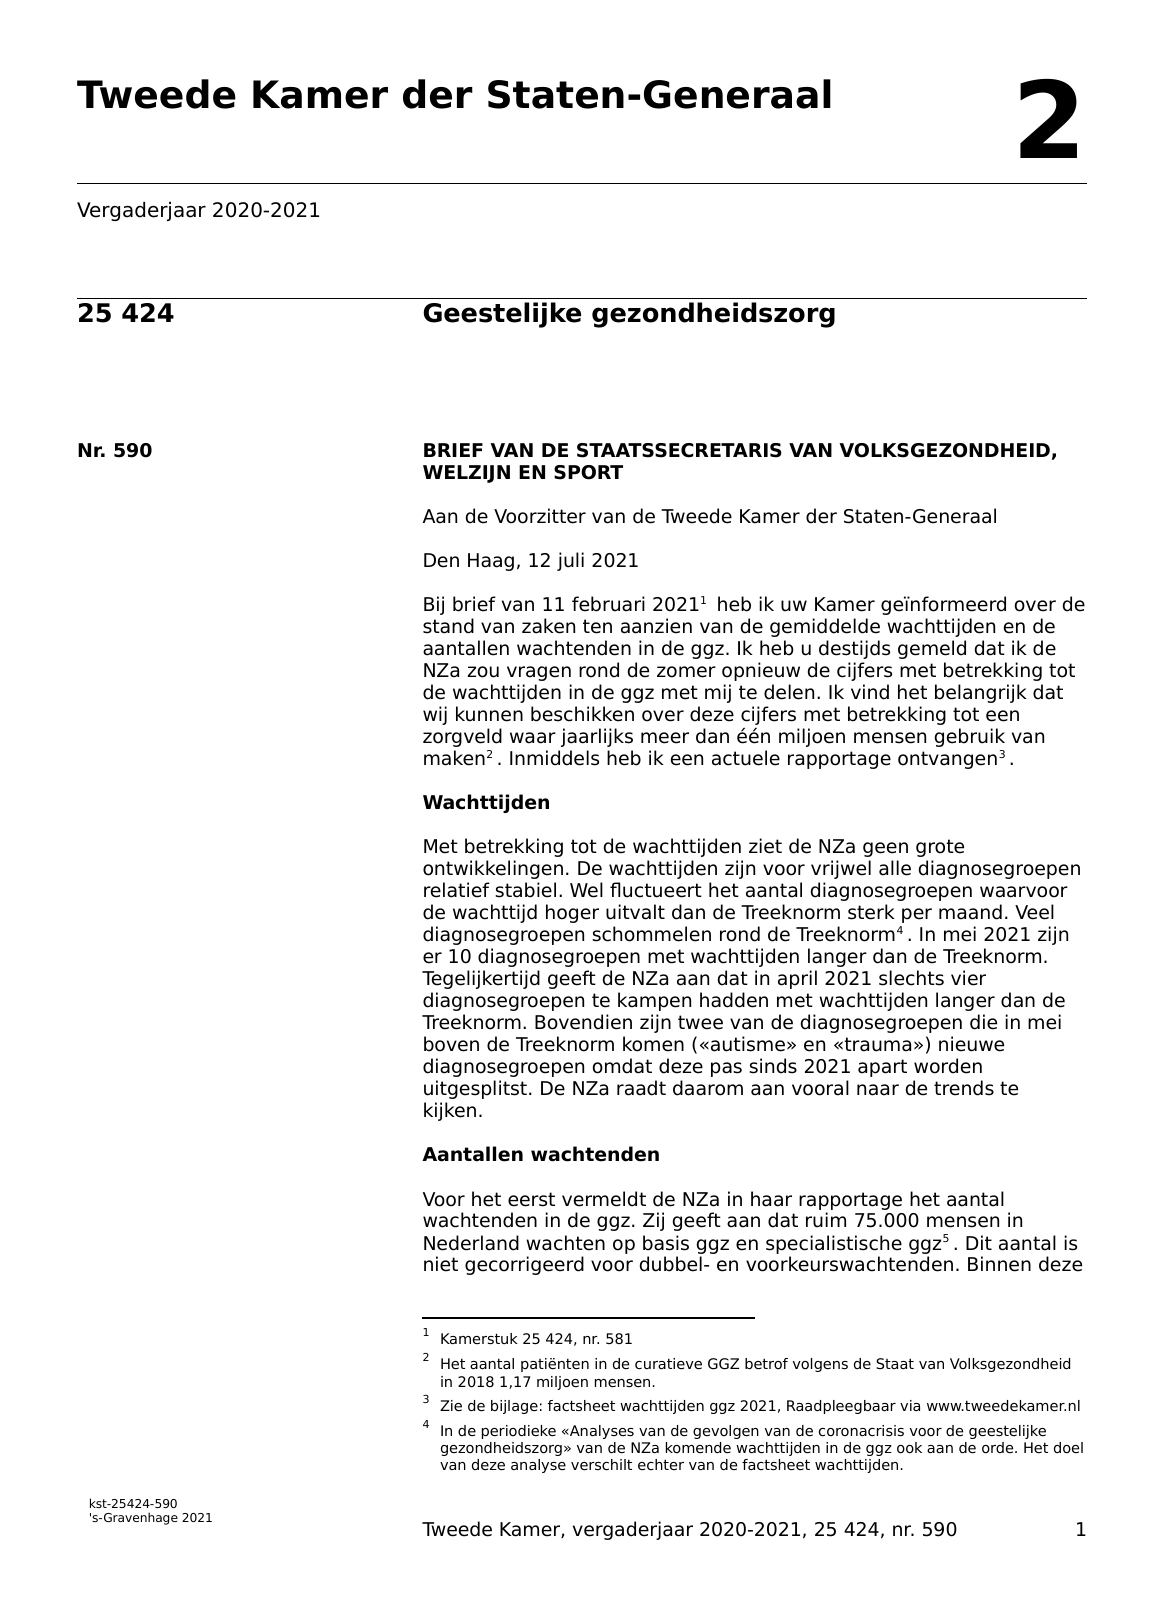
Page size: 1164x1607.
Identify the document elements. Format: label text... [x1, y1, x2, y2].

text 's-Gravenhage 2021 [88, 1511, 323, 1525]
text Zie de bijlage: factsheet wachttijden ggz 2021, Raadpleegbaar via www.tweedekamer.nl [422, 1393, 1087, 1416]
table_cell Vergaderjaar 2020-2021 [77, 184, 1087, 298]
table_header Tweede Kamer der Staten-Generaal [77, 59, 886, 183]
text Met betrekking tot de wachttijden ziet de NZa geen grote ontwikkelingen. De wachttijden zijn voor vrijwel alle diagnosegroepen relatief stabiel. Wel fluctueert het aantal diagnosegroepen waarvoor de wachttijd hoger uitvalt dan de Treeknorm sterk per maand. Veel diagnosegroepen schommelen rond de Treeknorm. In mei 2021 zijn er 10 diagnosegroepen met wachttijden langer dan de Treeknorm. Tegelijkertijd geeft de NZa aan dat in april 2021 slechts vier diagnosegroepen te kampen hadden met wachttijden langer dan de Treeknorm. Bovendien zijn twee van de diagnosegroepen die in mei boven de Treeknorm komen («autisme» en «trauma») nieuwe diagnosegroepen omdat deze pas sinds 2021 apart worden uitgesplitst. De NZa raadt daarom aan vooral naar de trends te kijken. [422, 836, 1087, 1122]
subtitle Aantallen wachtenden [422, 1144, 1087, 1166]
text Kamerstuk 25 424, nr. 581 [422, 1327, 1087, 1349]
text Bij brief van 11 februari 2021 heb ik uw Kamer geïnformeerd over de stand van zaken ten aanzien van de gemiddelde wachttijden en de aantallen wachtenden in de ggz. Ik heb u destijds gemeld dat ik de NZa zou vragen rond de zomer opnieuw de cijfers met betrekking tot de wachttijden in de ggz met mij te delen. Ik vind het belangrijk dat wij kunnen beschikken over deze cijfers met betrekking tot een zorgveld waar jaarlijks meer dan één miljoen mensen gebruik van maken. Inmiddels heb ik een actuele rapportage ontvangen. [422, 594, 1087, 770]
text Den Haag, 12 juli 2021 [422, 550, 1087, 572]
text In de periodieke «Analyses van de gevolgen van de coronacrisis voor de geestelijke gezondheidszorg» van de NZa komende wachttijden in de ggz ook aan de orde. Het doel van deze analyse verschilt echter van de factsheet wachttijden. [422, 1418, 1087, 1474]
subtitle Nr. 590 BRIEF VAN DE STAATSSECRETARIS VAN VOLKSGEZONDHEID, WELZIJN EN SPORT [77, 440, 1087, 484]
text Voor het eerst vermeldt de NZa in haar rapportage het aantal wachtenden in de ggz. Zij geeft aan dat ruim 75.000 mensen in Nederland wachten op basis ggz en specialistische ggz. Dit aantal is niet gecorrigeerd voor dubbel- en voorkeurswachtenden. Binnen deze [422, 1188, 1087, 1276]
table_header 2 [886, 59, 1087, 183]
text kst-25424-590 [88, 1497, 323, 1511]
text Het aantal patiënten in de curatieve GGZ betrof volgens de Staat van Volksgezondheid in 2018 1,17 miljoen mensen. [422, 1352, 1087, 1391]
text Aan de Voorzitter van de Tweede Kamer der Staten-Generaal [422, 506, 1087, 528]
subtitle Wachttijden [422, 792, 1087, 814]
subtitle 25 424 Geestelijke gezondheidszorg [77, 299, 1087, 329]
